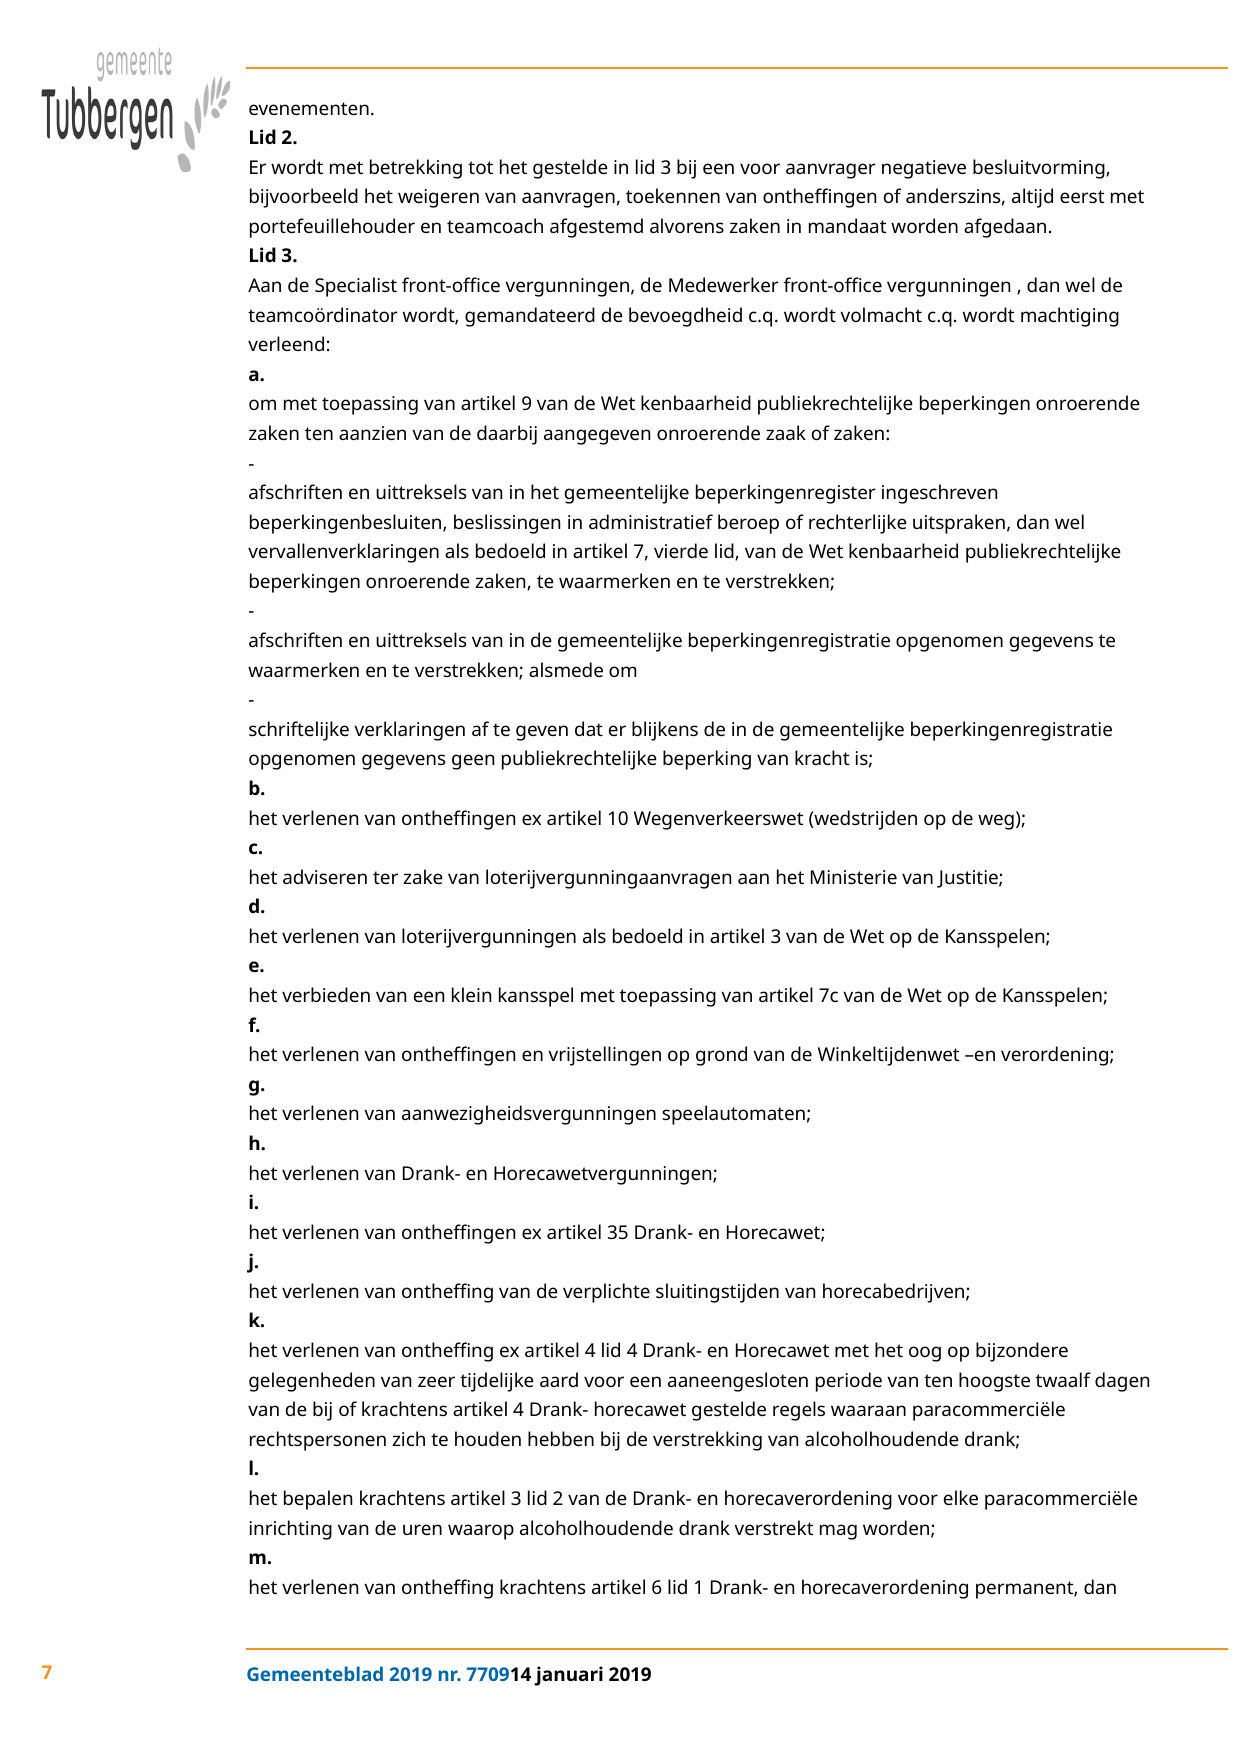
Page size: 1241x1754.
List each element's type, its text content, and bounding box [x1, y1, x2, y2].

text schriftelijke verklaringen af te geven dat er blijkens de in de gemeentelijke beperkingenregistratie opgenomen gegevens geen publiekrechtelijke beperking van kracht is; [248, 716, 1152, 771]
text het bepalen krachtens artikel 3 lid 2 van de Drank- en horecaverordening voor elke paracommerciële inrichting van de uren waarop alcoholhoudende drank verstrekt mag worden; [248, 1485, 1152, 1541]
text j. [248, 1248, 1152, 1274]
text l. [248, 1456, 1152, 1481]
text het verbieden van een klein kansspel met toepassing van artikel 7c van de Wet op de Kansspelen; [248, 982, 1152, 1008]
text Lid 3. [248, 243, 1152, 268]
text het verlenen van ontheffing ex artikel 4 lid 4 Drank- en Horecawet met het oog op bijzondere gelegenheden van zeer tijdelijke aard voor een aaneengesloten periode van ten hoogste twaalf dagen van de bij of krachtens artikel 4 Drank- horecawet gestelde regels waaraan paracommerciële rechtspersonen zich te houden hebben bij de verstrekking van alcoholhoudende drank; [248, 1337, 1152, 1452]
text afschriften en uittreksels van in de gemeentelijke beperkingenregistratie opgenomen gegevens te waarmerken en te verstrekken; alsmede om [248, 627, 1152, 683]
text a. [248, 361, 1152, 387]
text m. [248, 1544, 1152, 1570]
text het verlenen van loterijvergunningen als bedoeld in artikel 3 van de Wet op de Kansspelen; [248, 923, 1152, 949]
text afschriften en uittreksels van in het gemeentelijke beperkingenregister ingeschreven beperkingenbesluiten, beslissingen in administratief beroep of rechterlijke uitspraken, dan wel vervallenverklaringen als bedoeld in artikel 7, vierde lid, van de Wet kenbaarheid publiekrechtelijke beperkingen onroerende zaken, te waarmerken en te verstrekken; [248, 479, 1152, 594]
text f. [248, 1012, 1152, 1038]
text het verlenen van ontheffing krachtens artikel 6 lid 1 Drank- en horecaverordening permanent, dan [248, 1574, 1152, 1600]
text - [248, 450, 1152, 476]
text om met toepassing van artikel 9 van de Wet kenbaarheid publiekrechtelijke beperkingen onroerende zaken ten aanzien van de daarbij aangegeven onroerende zaak of zaken: [248, 391, 1152, 446]
text het verlenen van Drank- en Horecawetvergunningen; [248, 1160, 1152, 1186]
text het verlenen van ontheffingen ex artikel 10 Wegenverkeerswet (wedstrijden op de weg); [248, 805, 1152, 831]
text k. [248, 1308, 1152, 1333]
text c. [248, 834, 1152, 860]
text i. [248, 1189, 1152, 1215]
text het verlenen van ontheffingen en vrijstellingen op grond van de Winkeltijdenwet –en verordening; [248, 1041, 1152, 1067]
text het verlenen van ontheffing van de verplichte sluitingstijden van horecabedrijven; [248, 1278, 1152, 1304]
text g. [248, 1071, 1152, 1097]
text d. [248, 893, 1152, 919]
text evenementen. [248, 95, 1152, 121]
text b. [248, 775, 1152, 801]
text het adviseren ter zake van loterijvergunningaanvragen aan het Ministerie van Justitie; [248, 864, 1152, 890]
text het verlenen van ontheffingen ex artikel 35 Drank- en Horecawet; [248, 1219, 1152, 1245]
text het verlenen van aanwezigheidsvergunningen speelautomaten; [248, 1101, 1152, 1126]
text Lid 2. [248, 124, 1152, 150]
text Er wordt met betrekking tot het gestelde in lid 3 bij een voor aanvrager negatieve besluitvorming, bijvoorbeeld het weigeren van aanvragen, toekennen van ontheffingen of anderszins, altijd eerst met portefeuillehouder en teamcoach afgestemd alvorens zaken in mandaat worden afgedaan. [248, 154, 1152, 239]
text - [248, 686, 1152, 712]
text Aan de Specialist front-office vergunningen, de Medewerker front-office vergunningen , dan wel de teamcoördinator wordt, gemandateerd de bevoegdheid c.q. wordt volmacht c.q. wordt machtiging verleend: [248, 272, 1152, 357]
picture [41, 47, 231, 172]
text e. [248, 953, 1152, 978]
text - [248, 598, 1152, 623]
text h. [248, 1130, 1152, 1156]
